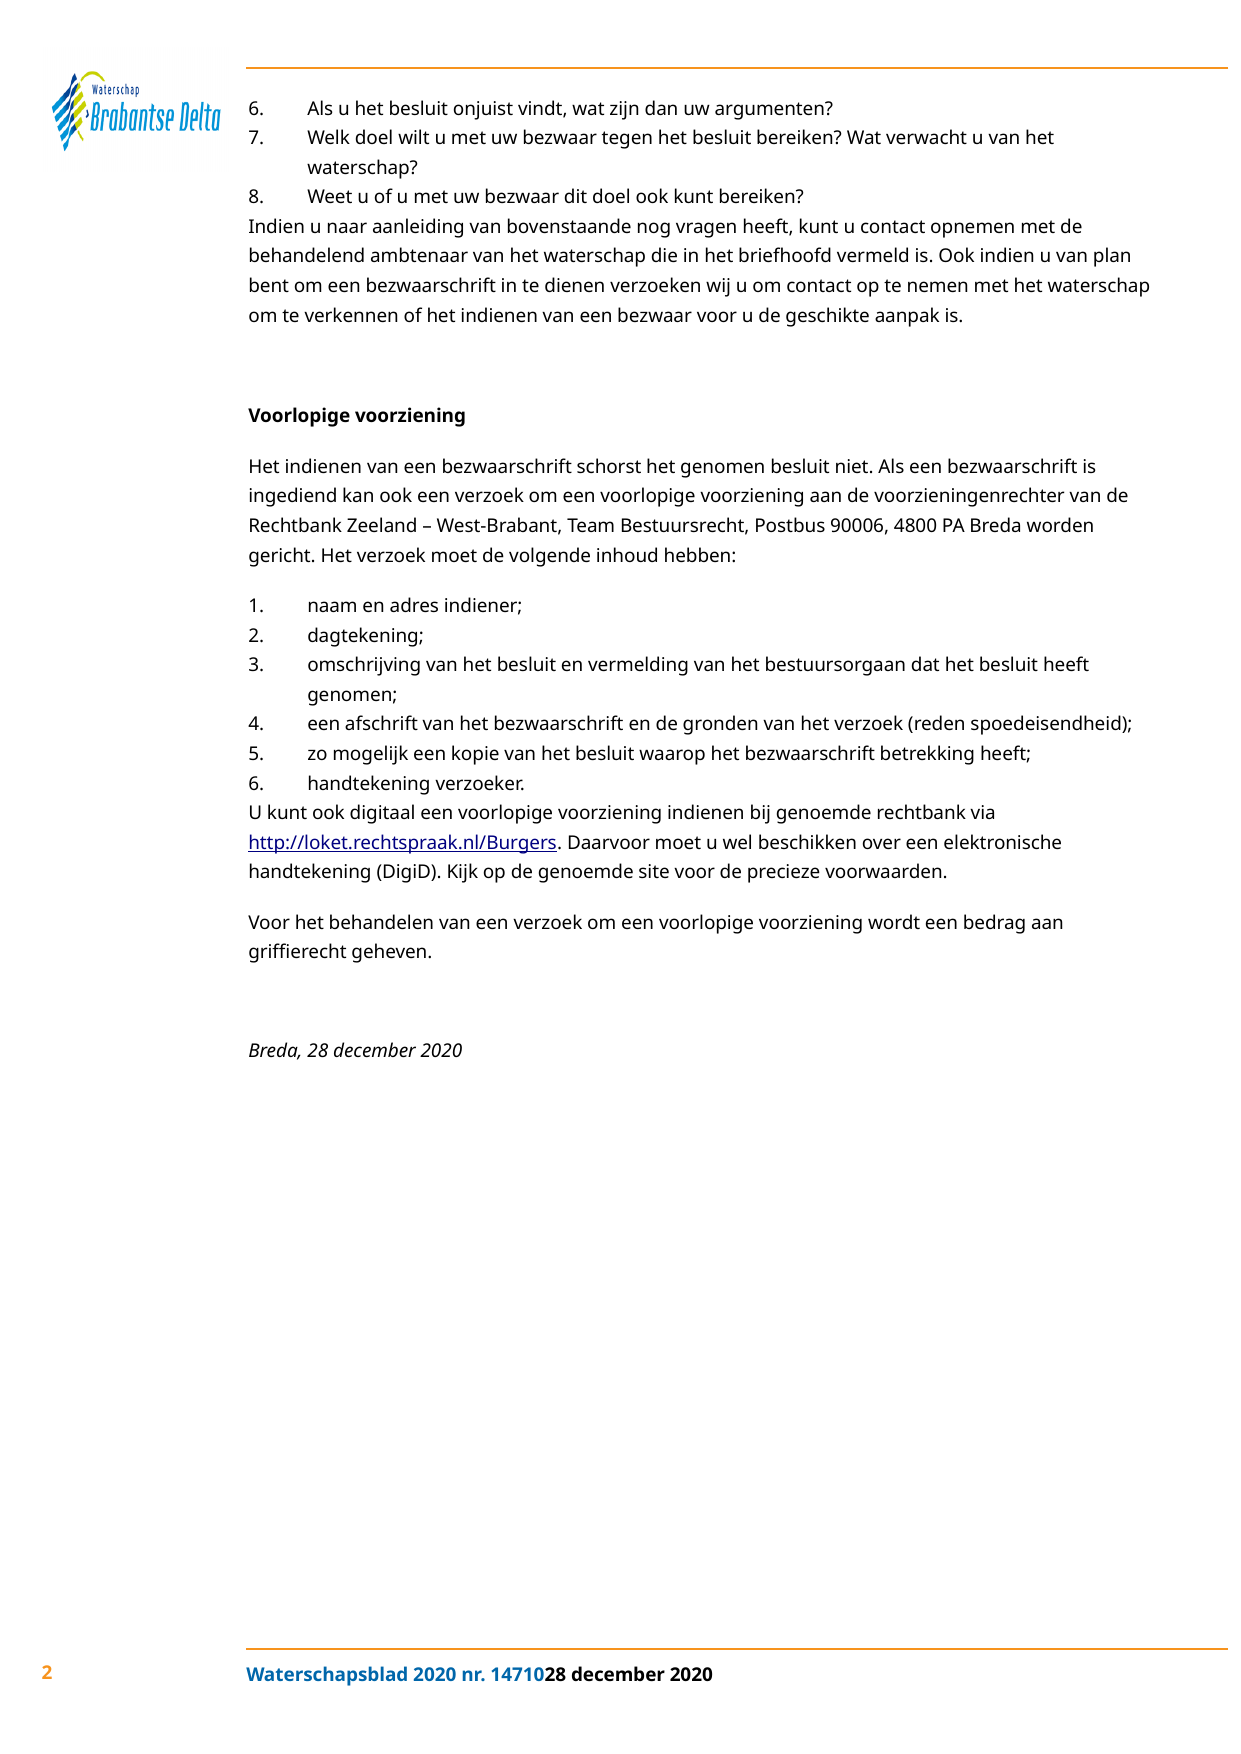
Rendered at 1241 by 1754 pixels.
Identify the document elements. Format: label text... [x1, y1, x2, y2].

list Welk doel wilt u met uw bezwaar tegen het besluit bereiken? Wat verwacht u van het waterschap? [248, 124, 1152, 180]
list dagtekening; [248, 622, 1152, 648]
picture [41, 47, 231, 172]
text Indien u naar aanleiding van bovenstaande nog vragen heeft, kunt u contact opnemen met de behandelend ambtenaar van het waterschap die in het briefhoofd vermeld is. Ook indien u van plan bent om een bezwaarschrift in te dienen verzoeken wij u om contact op te nemen met het waterschap om te verkennen of het indienen van een bezwaar voor u de geschikte aanpak is. [248, 213, 1152, 328]
text Breda, 28 december 2020 [248, 1037, 1152, 1062]
list Als u het besluit onjuist vindt, wat zijn dan uw argumenten? [248, 95, 1152, 121]
list Weet u of u met uw bezwaar dit doel ook kunt bereiken? [248, 183, 1152, 209]
list zo mogelijk een kopie van het besluit waarop het bezwaarschrift betrekking heeft; [248, 740, 1152, 766]
text Het indienen van een bezwaarschrift schorst het genomen besluit niet. Als een bezwaarschrift is ingediend kan ook een verzoek om een voorlopige voorziening aan de voorzieningenrechter van de Rechtbank Zeeland – West-Brabant, Team Bestuursrecht, Postbus 90006, 4800 PA Breda worden gericht. Het verzoek moet de volgende inhoud hebben: [248, 453, 1152, 568]
list naam en adres indiener; [248, 592, 1152, 618]
list handtekening verzoeker. [248, 770, 1152, 796]
list een afschrift van het bezwaarschrift en de gronden van het verzoek (reden spoedeisendheid); [248, 711, 1152, 736]
text U kunt ook digitaal een voorlopige voorziening indienen bij genoemde rechtbank via http://loket.rechtspraak.nl/Burgers. Daarvoor moet u wel beschikken over een elektronische handtekening (DigiD). Kijk op de genoemde site voor de precieze voorwaarden. [248, 799, 1152, 884]
text Voor het behandelen van een verzoek om een voorlopige voorziening wordt een bedrag aan griffierecht geheven. [248, 909, 1152, 964]
list omschrijving van het besluit en vermelding van het bestuursorgaan dat het besluit heeft genomen; [248, 651, 1152, 707]
text Voorlopige voorziening [248, 403, 1152, 428]
